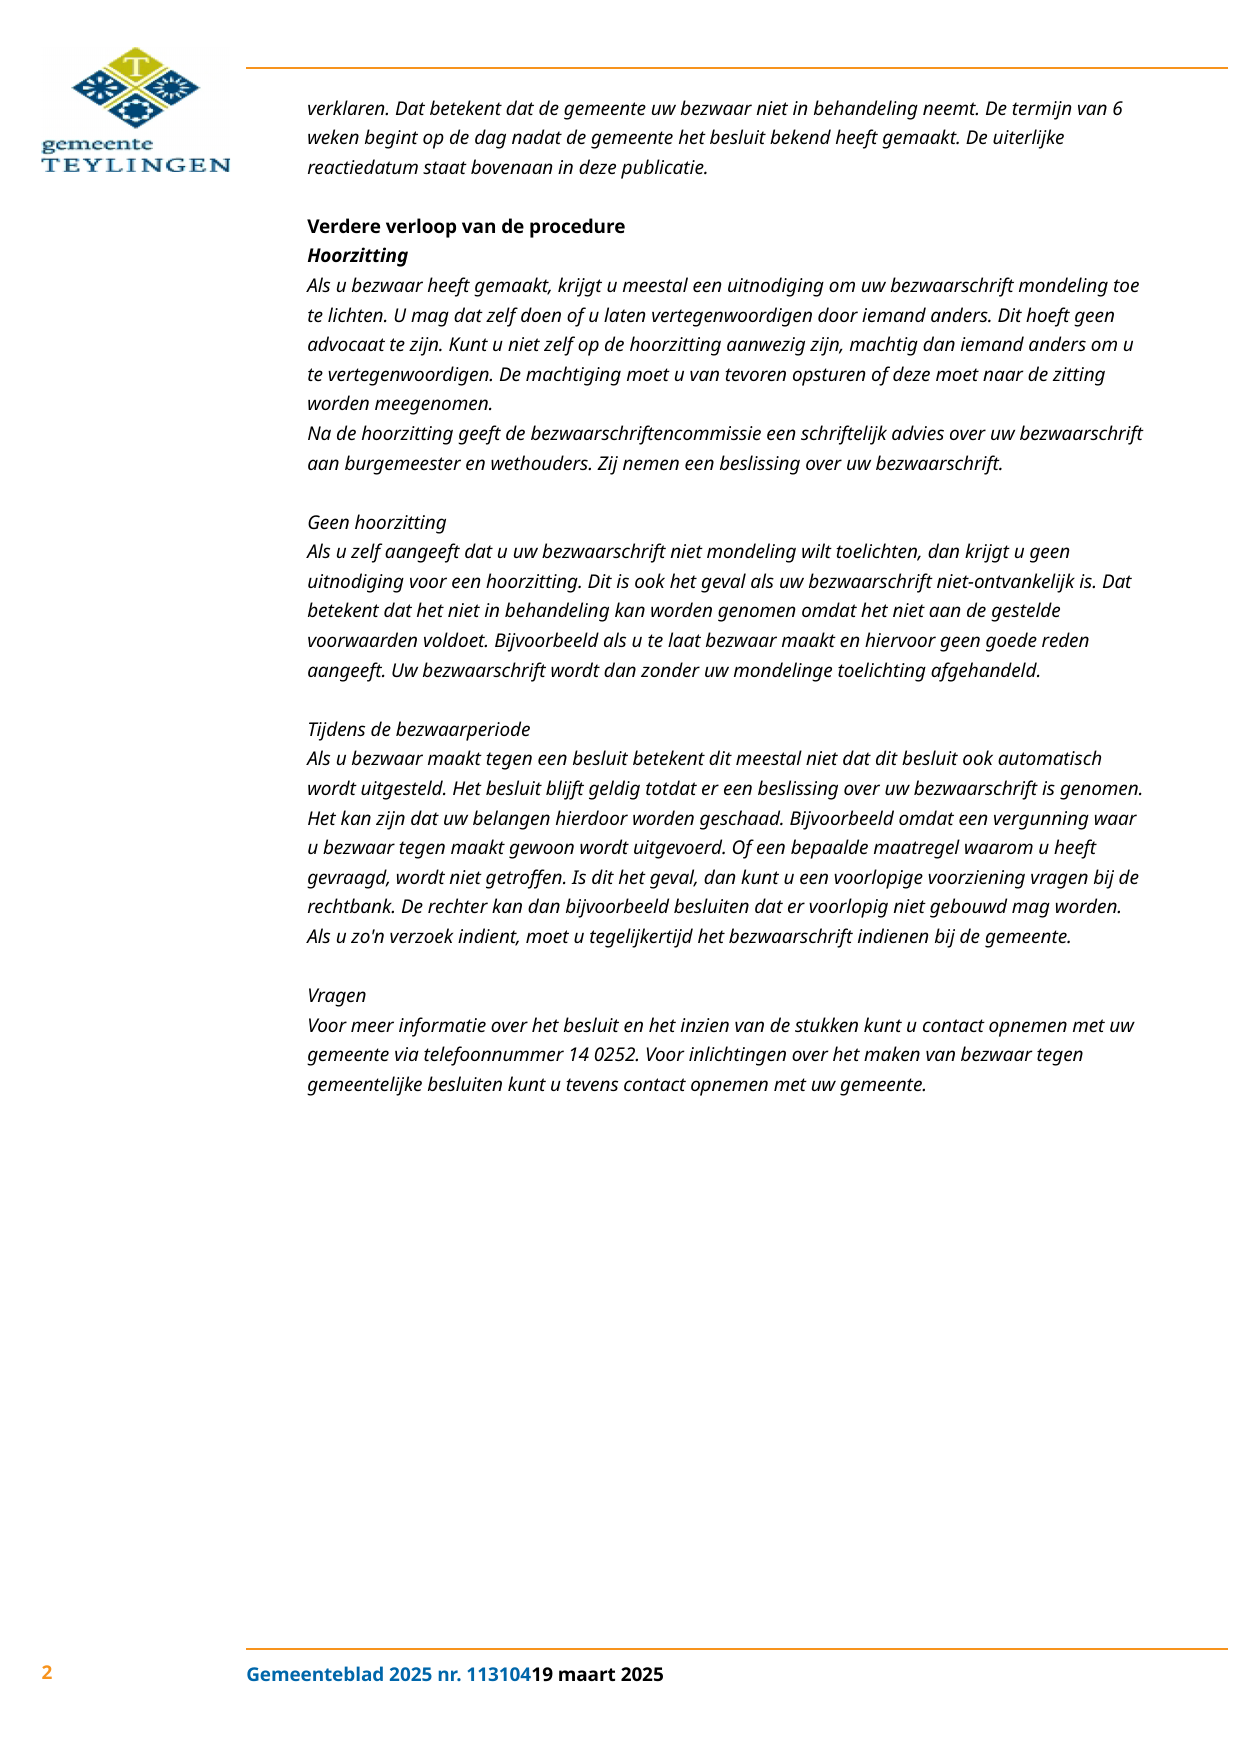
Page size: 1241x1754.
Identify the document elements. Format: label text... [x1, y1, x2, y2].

list Hoorzitting [248, 243, 1152, 268]
list Tijdens de bezwaarperiode [248, 716, 1152, 742]
list Vragen [248, 982, 1152, 1008]
list Geen hoorzitting [248, 509, 1152, 535]
list Voor meer informatie over het besluit en het inzien van de stukken kunt u contact opnemen met uw gemeente via telefoonnummer 14 0252. Voor inlichtingen over het maken van bezwaar tegen gemeentelijke besluiten kunt u tevens contact opnemen met uw gemeente. [248, 1012, 1152, 1097]
picture [41, 47, 231, 172]
list verklaren. Dat betekent dat de gemeente uw bezwaar niet in behandeling neemt. De termijn van 6 weken begint op de dag nadat de gemeente het besluit bekend heeft gemaakt. De uiterlijke reactiedatum staat bovenaan in deze publicatie. [248, 95, 1152, 180]
list Na de hoorzitting geeft de bezwaarschriftencommissie een schriftelijk advies over uw bezwaarschrift aan burgemeester en wethouders. Zij nemen een beslissing over uw bezwaarschrift. [248, 420, 1152, 476]
list Als u zelf aangeeft dat u uw bezwaarschrift niet mondeling wilt toelichten, dan krijgt u geen uitnodiging voor een hoorzitting. Dit is ook het geval als uw bezwaarschrift niet-ontvankelijk is. Dat betekent dat het niet in behandeling kan worden genomen omdat het niet aan de gestelde voorwaarden voldoet. Bijvoorbeeld als u te laat bezwaar maakt en hiervoor geen goede reden aangeeft. Uw bezwaarschrift wordt dan zonder uw mondelinge toelichting afgehandeld. [248, 538, 1152, 683]
list Als u bezwaar maakt tegen een besluit betekent dit meestal niet dat dit besluit ook automatisch wordt uitgesteld. Het besluit blijft geldig totdat er een beslissing over uw bezwaarschrift is genomen. Het kan zijn dat uw belangen hierdoor worden geschaad. Bijvoorbeeld omdat een vergunning waar u bezwaar tegen maakt gewoon wordt uitgevoerd. Of een bepaalde maatregel waarom u heeft gevraagd, wordt niet getroffen. Is dit het geval, dan kunt u een voorlopige voorziening vragen bij de rechtbank. De rechter kan dan bijvoorbeeld besluiten dat er voorlopig niet gebouwd mag worden. Als u zo'n verzoek indient, moet u tegelijkertijd het bezwaarschrift indienen bij de gemeente. [248, 746, 1152, 949]
list Als u bezwaar heeft gemaakt, krijgt u meestal een uitnodiging om uw bezwaarschrift mondeling toe te lichten. U mag dat zelf doen of u laten vertegenwoordigen door iemand anders. Dit hoeft geen advocaat te zijn. Kunt u niet zelf op de hoorzitting aanwezig zijn, machtig dan iemand anders om u te vertegenwoordigen. De machtiging moet u van tevoren opsturen of deze moet naar de zitting worden meegenomen. [248, 272, 1152, 416]
list Verdere verloop van de procedure [248, 213, 1152, 239]
